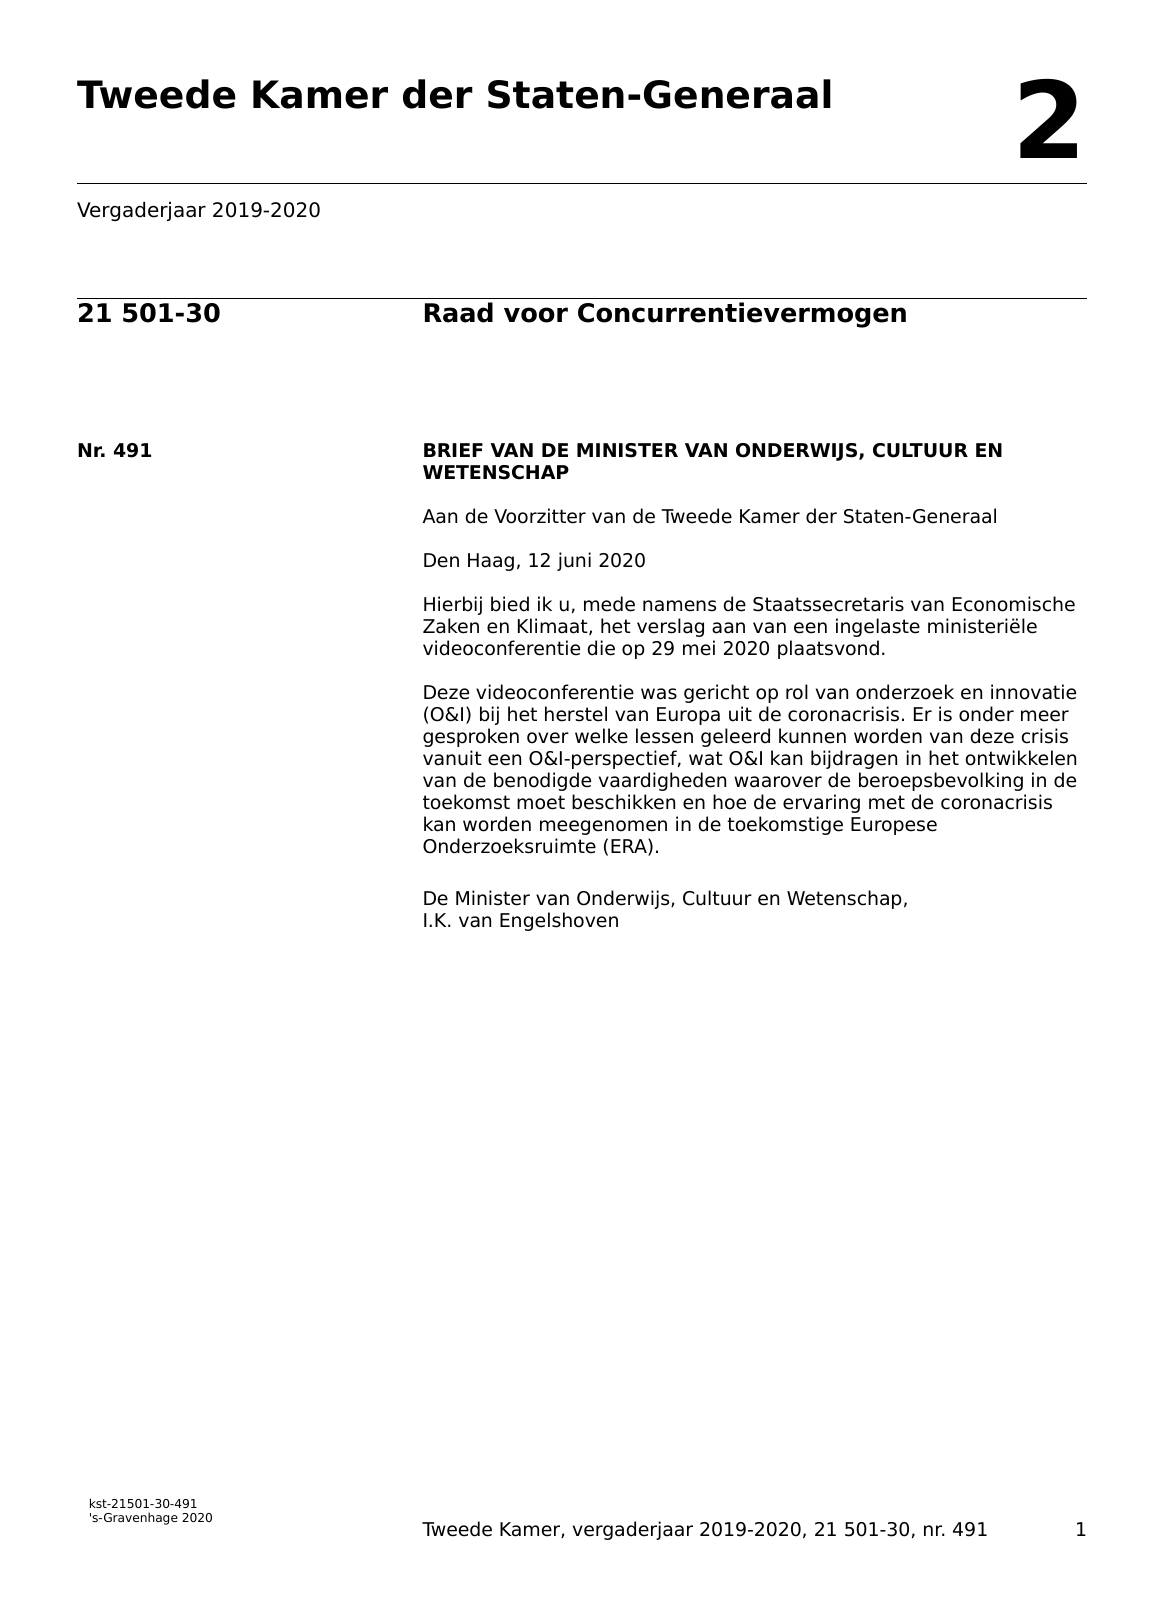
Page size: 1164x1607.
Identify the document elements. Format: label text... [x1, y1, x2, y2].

text kst-21501-30-491 [88, 1497, 323, 1511]
subtitle Nr. 491 BRIEF VAN DE MINISTER VAN ONDERWIJS, CULTUUR EN WETENSCHAP [77, 440, 1087, 484]
text Hierbij bied ik u, mede namens de Staatssecretaris van Economische Zaken en Klimaat, het verslag aan van een ingelaste ministeriële videoconferentie die op 29 mei 2020 plaatsvond. [422, 594, 1087, 660]
text De Minister van Onderwijs, Cultuur en Wetenschap, I.K. van Engelshoven [422, 888, 1087, 932]
table_header Tweede Kamer der Staten-Generaal [77, 59, 886, 183]
text Aan de Voorzitter van de Tweede Kamer der Staten-Generaal [422, 506, 1087, 528]
text 's-Gravenhage 2020 [88, 1511, 323, 1525]
table_header 2 [886, 59, 1087, 183]
subtitle 21 501-30 Raad voor Concurrentievermogen [77, 299, 1087, 329]
table_cell Vergaderjaar 2019-2020 [77, 184, 1087, 298]
text Deze videoconferentie was gericht op rol van onderzoek en innovatie (O&I) bij het herstel van Europa uit de coronacrisis. Er is onder meer gesproken over welke lessen geleerd kunnen worden van deze crisis vanuit een O&I-perspectief, wat O&I kan bijdragen in het ontwikkelen van de benodigde vaardigheden waarover de beroepsbevolking in de toekomst moet beschikken en hoe de ervaring met de coronacrisis kan worden meegenomen in de toekomstige Europese Onderzoeksruimte (ERA). [422, 682, 1087, 858]
text Den Haag, 12 juni 2020 [422, 550, 1087, 572]
